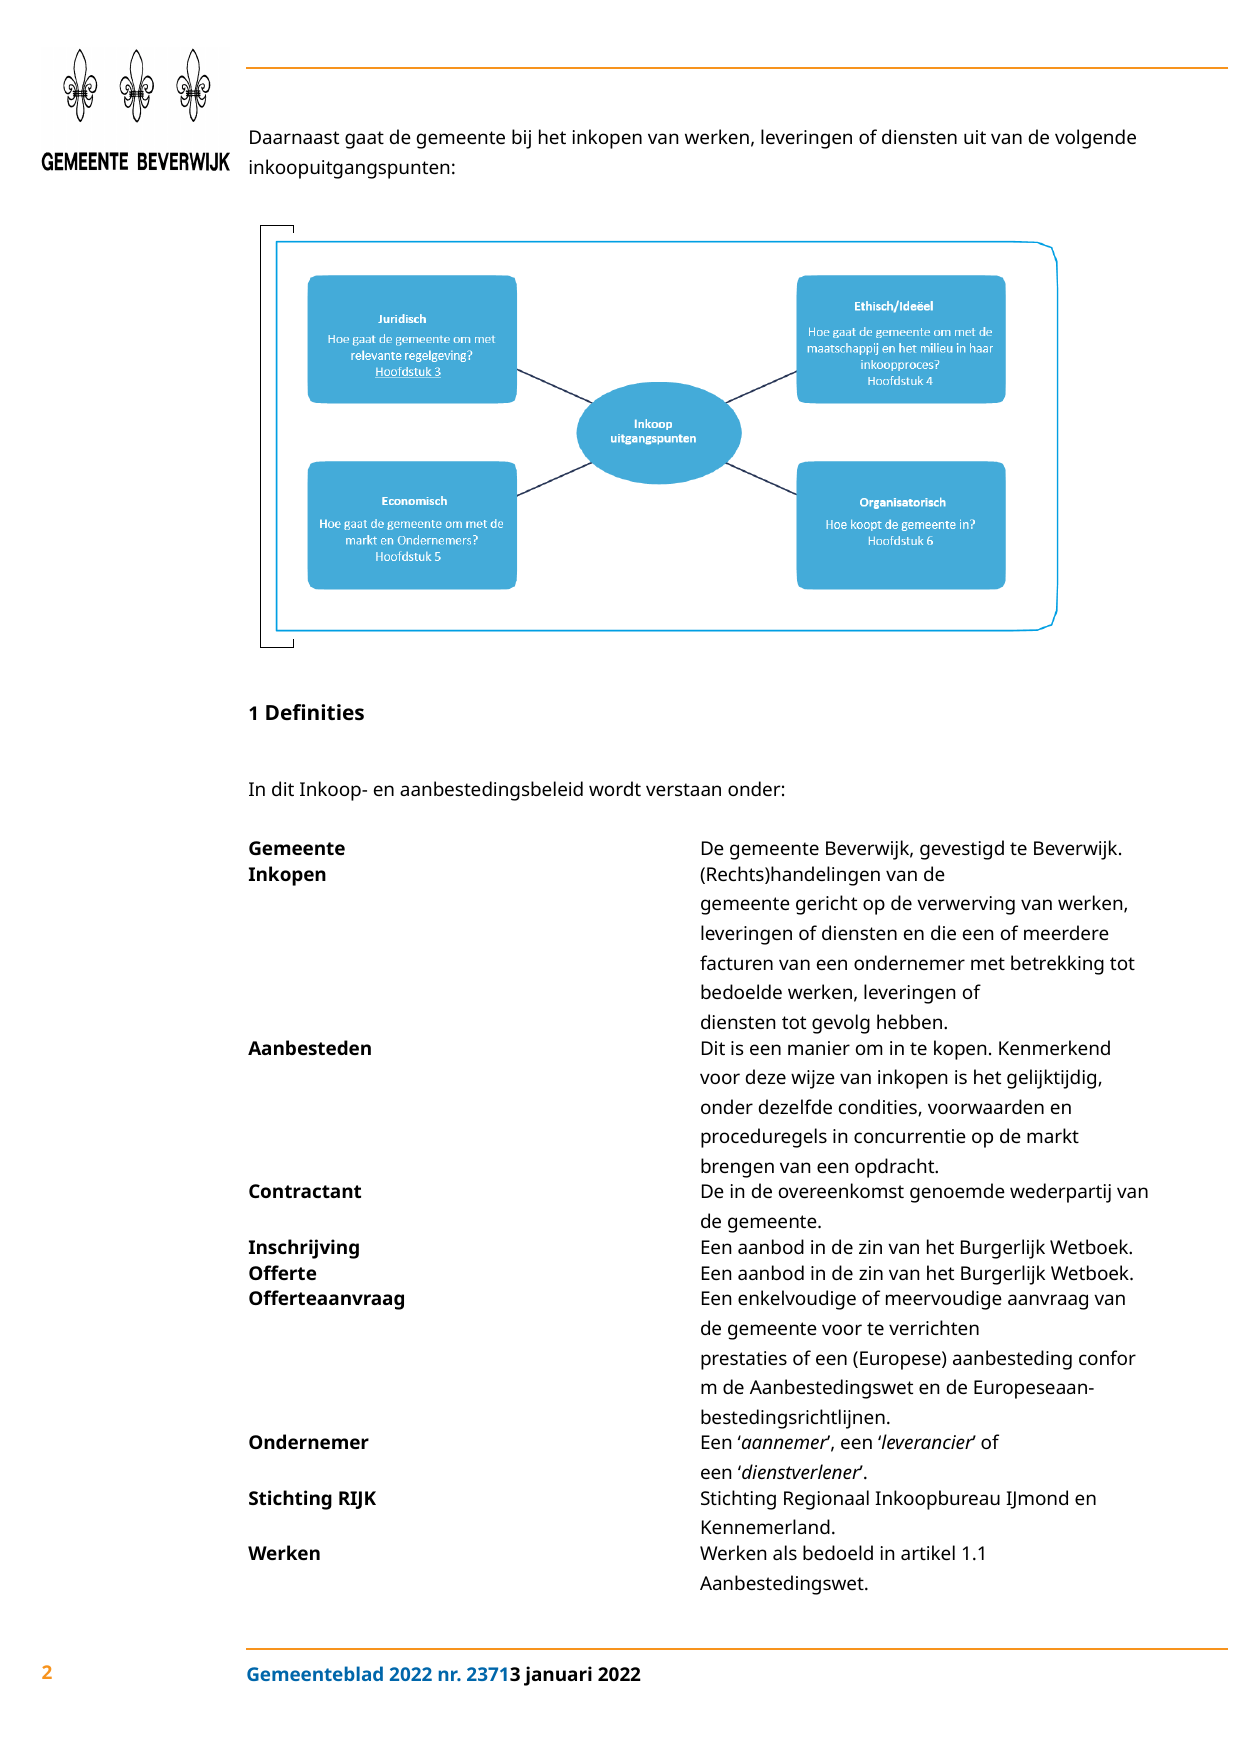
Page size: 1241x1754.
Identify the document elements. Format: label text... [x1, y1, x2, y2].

picture [268, 233, 1067, 639]
text Daarnaast gaat de gemeente bij het inkopen van werken, leveringen of diensten uit van de volgende inkoopuitgangspunten: [248, 124, 1152, 180]
table_cell Stichting Regionaal Inkoopbureau IJmond en Kennemerland. [700, 1485, 1152, 1540]
table_cell Dit is een manier om in te kopen. Kenmerkend voor deze wijze van inkopen is het gelijktijdig, onder dezelfde condities, voorwaarden en proceduregels in concurrentie op de markt brengen van een opdracht. [700, 1035, 1152, 1179]
table_cell (Rechts)handelingen van de gemeente gericht op de verwerving van werken, leveringen of diensten en die een of meerdere facturen van een ondernemer met betrekking tot bedoelde werken, leveringen of diensten tot gevolg hebben. [700, 861, 1152, 1035]
table_cell Een aanbod in de zin van het Burgerlijk Wetboek. [700, 1234, 1152, 1260]
table_cell Stichting RIJK [248, 1485, 700, 1540]
table_cell Inkopen [248, 861, 700, 1035]
table_cell Offerte [248, 1260, 700, 1286]
picture [41, 47, 231, 172]
table_cell Inschrijving [248, 1234, 700, 1260]
table_cell Ondernemer [248, 1430, 700, 1485]
table_cell Offerteaanvraag [248, 1286, 700, 1429]
table_cell Een aanbod in de zin van het Burgerlijk Wetboek. [700, 1260, 1152, 1286]
table_cell Contractant [248, 1179, 700, 1234]
table_cell Aanbesteden [248, 1035, 700, 1179]
table_cell Werken [248, 1540, 700, 1596]
text In dit Inkoop- en aanbestedingsbeleid wordt verstaan onder: [248, 776, 1152, 802]
table_header Gemeente [248, 835, 700, 861]
table_cell Een enkelvoudige of meervoudige aanvraag van de gemeente voor te verrichten prestaties of een (Europese) aanbesteding conform de Aanbestedingswet en de Europeseaan- bestedingsrichtlijnen. [700, 1286, 1152, 1429]
table_cell De in de overeenkomst genoemde wederpartij van de gemeente. [700, 1179, 1152, 1234]
table_header De gemeente Beverwijk, gevestigd te Beverwijk. [700, 835, 1152, 861]
table_cell Een ‘aannemer’, een ‘leverancier’ of een ‘dienstverlener’. [700, 1430, 1152, 1485]
table_cell Werken als bedoeld in artikel 1.1 Aanbestedingswet. [700, 1540, 1152, 1596]
text 1 Definities [248, 698, 1152, 727]
